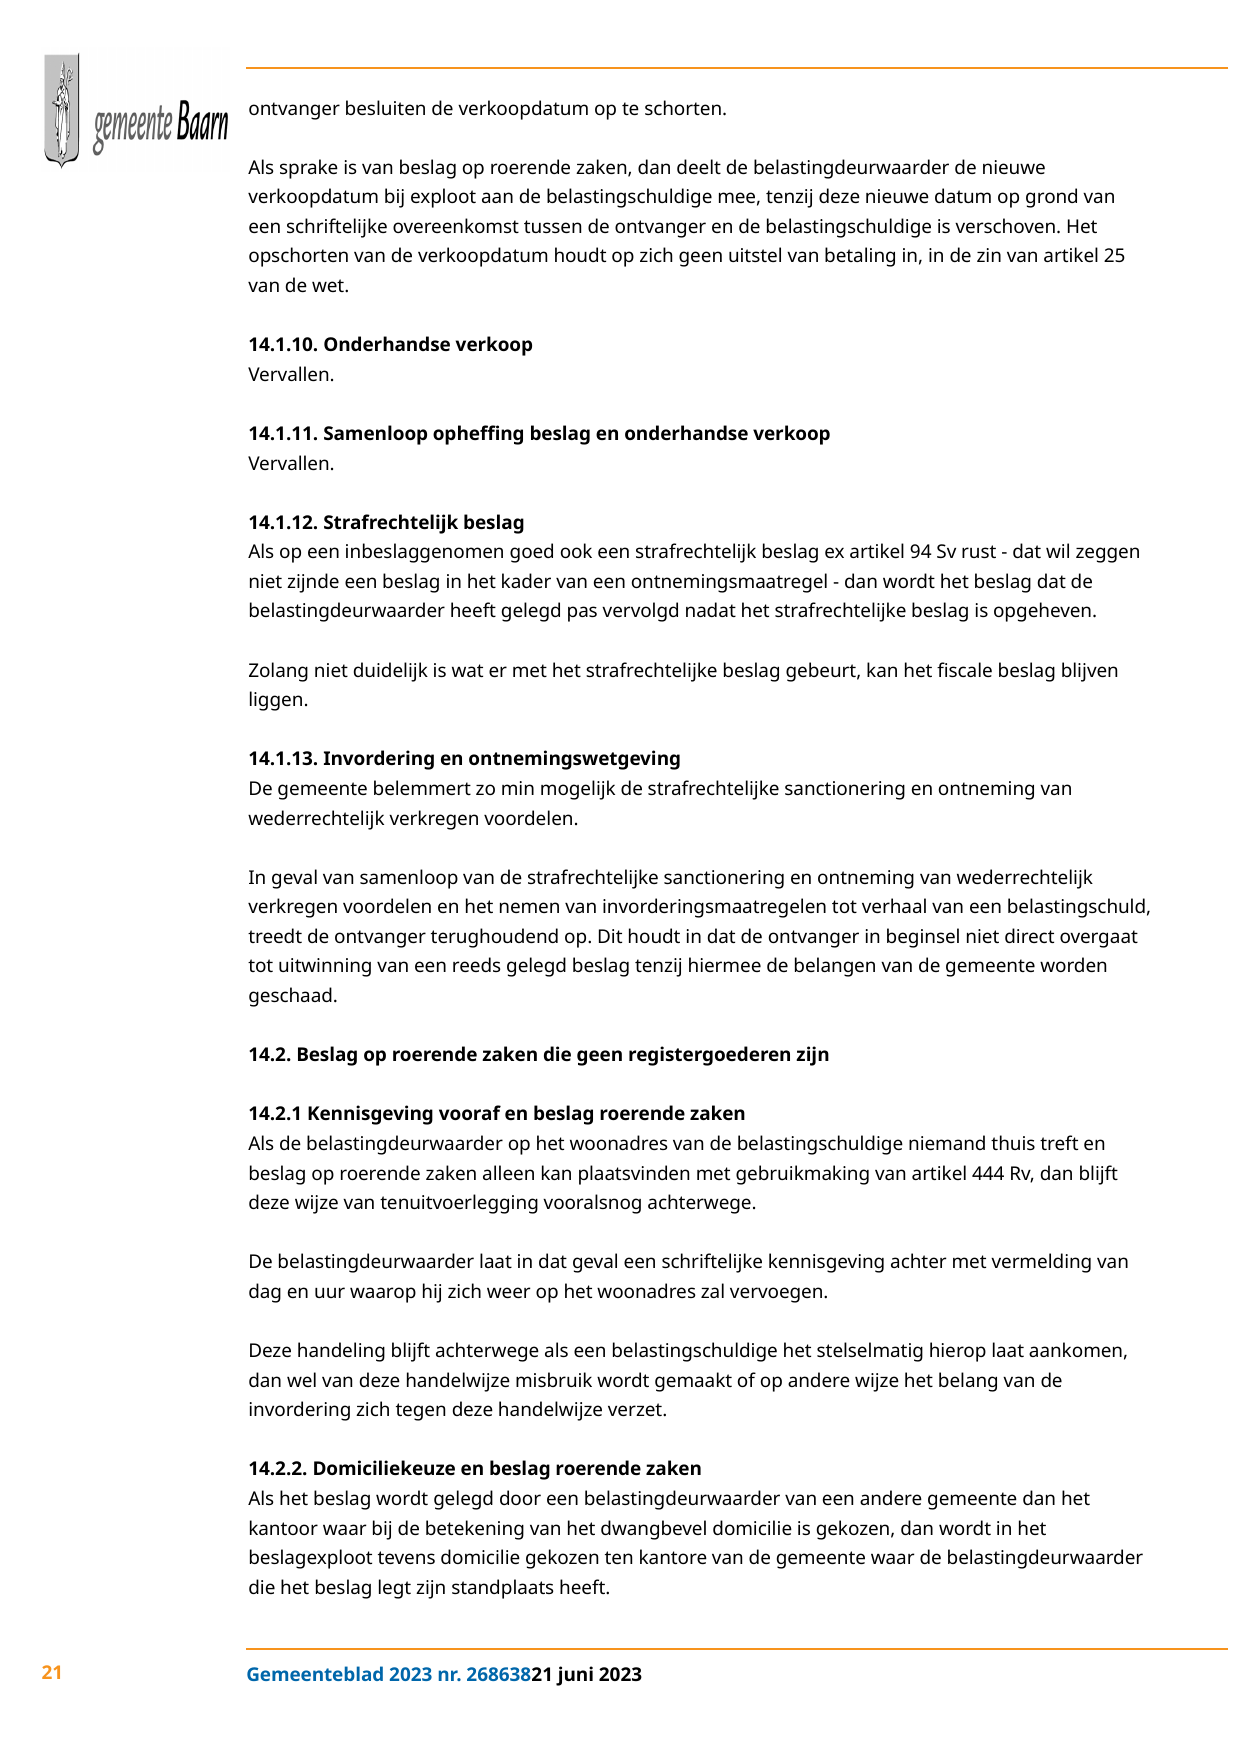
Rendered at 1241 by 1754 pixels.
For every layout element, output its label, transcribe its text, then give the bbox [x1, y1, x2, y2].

text 14.2.2. Domiciliekeuze en beslag roerende zaken [248, 1456, 1152, 1481]
text 14.1.10. Onderhandse verkoop [248, 331, 1152, 357]
text Als de belastingdeurwaarder op het woonadres van de belastingschuldige niemand thuis treft en beslag op roerende zaken alleen kan plaatsvinden met gebruikmaking van artikel 444 Rv, dan blijft deze wijze van tenuitvoerlegging vooralsnog achterwege. [248, 1130, 1152, 1215]
text 14.1.11. Samenloop opheffing beslag en onderhandse verkoop [248, 420, 1152, 446]
text Vervallen. [248, 450, 1152, 476]
text Als het beslag wordt gelegd door een belastingdeurwaarder van een andere gemeente dan het kantoor waar bij de betekening van het dwangbevel domicilie is gekozen, dan wordt in het beslagexploot tevens domicilie gekozen ten kantore van de gemeente waar de belastingdeurwaarder die het beslag legt zijn standplaats heeft. [248, 1485, 1152, 1600]
text De belastingdeurwaarder laat in dat geval een schriftelijke kennisgeving achter met vermelding van dag en uur waarop hij zich weer op het woonadres zal vervoegen. [248, 1248, 1152, 1304]
text 14.2. Beslag op roerende zaken die geen registergoederen zijn [248, 1041, 1152, 1067]
text Deze handeling blijft achterwege als een belastingschuldige het stelselmatig hierop laat aankomen, dan wel van deze handelwijze misbruik wordt gemaakt of op andere wijze het belang van de invordering zich tegen deze handelwijze verzet. [248, 1337, 1152, 1422]
text 14.2.1 Kennisgeving vooraf en beslag roerende zaken [248, 1101, 1152, 1126]
text In geval van samenloop van de strafrechtelijke sanctionering en ontneming van wederrechtelijk verkregen voordelen en het nemen van invorderingsmaatregelen tot verhaal van een belastingschuld, treedt de ontvanger terughoudend op. Dit houdt in dat de ontvanger in beginsel niet direct overgaat tot uitwinning van een reeds gelegd beslag tenzij hiermee de belangen van de gemeente worden geschaad. [248, 864, 1152, 1008]
text 14.1.13. Invordering en ontnemingswetgeving [248, 746, 1152, 771]
text De gemeente belemmert zo min mogelijk de strafrechtelijke sanctionering en ontneming van wederrechtelijk verkregen voordelen. [248, 775, 1152, 831]
text Vervallen. [248, 361, 1152, 387]
text Als sprake is van beslag op roerende zaken, dan deelt de belastingdeurwaarder de nieuwe verkoopdatum bij exploot aan de belastingschuldige mee, tenzij deze nieuwe datum op grond van een schriftelijke overeenkomst tussen de ontvanger en de belastingschuldige is verschoven. Het opschorten van de verkoopdatum houdt op zich geen uitstel van betaling in, in de zin van artikel 25 van de wet. [248, 154, 1152, 298]
text Als op een inbeslaggenomen goed ook een strafrechtelijk beslag ex artikel 94 Sv rust - dat wil zeggen niet zijnde een beslag in het kader van een ontnemingsmaatregel - dan wordt het beslag dat de belastingdeurwaarder heeft gelegd pas vervolgd nadat het strafrechtelijke beslag is opgeheven. [248, 538, 1152, 623]
text 14.1.12. Strafrechtelijk beslag [248, 509, 1152, 535]
text Zolang niet duidelijk is wat er met het strafrechtelijke beslag gebeurt, kan het fiscale beslag blijven liggen. [248, 657, 1152, 712]
picture [41, 47, 231, 172]
text ontvanger besluiten de verkoopdatum op te schorten. [248, 95, 1152, 121]
